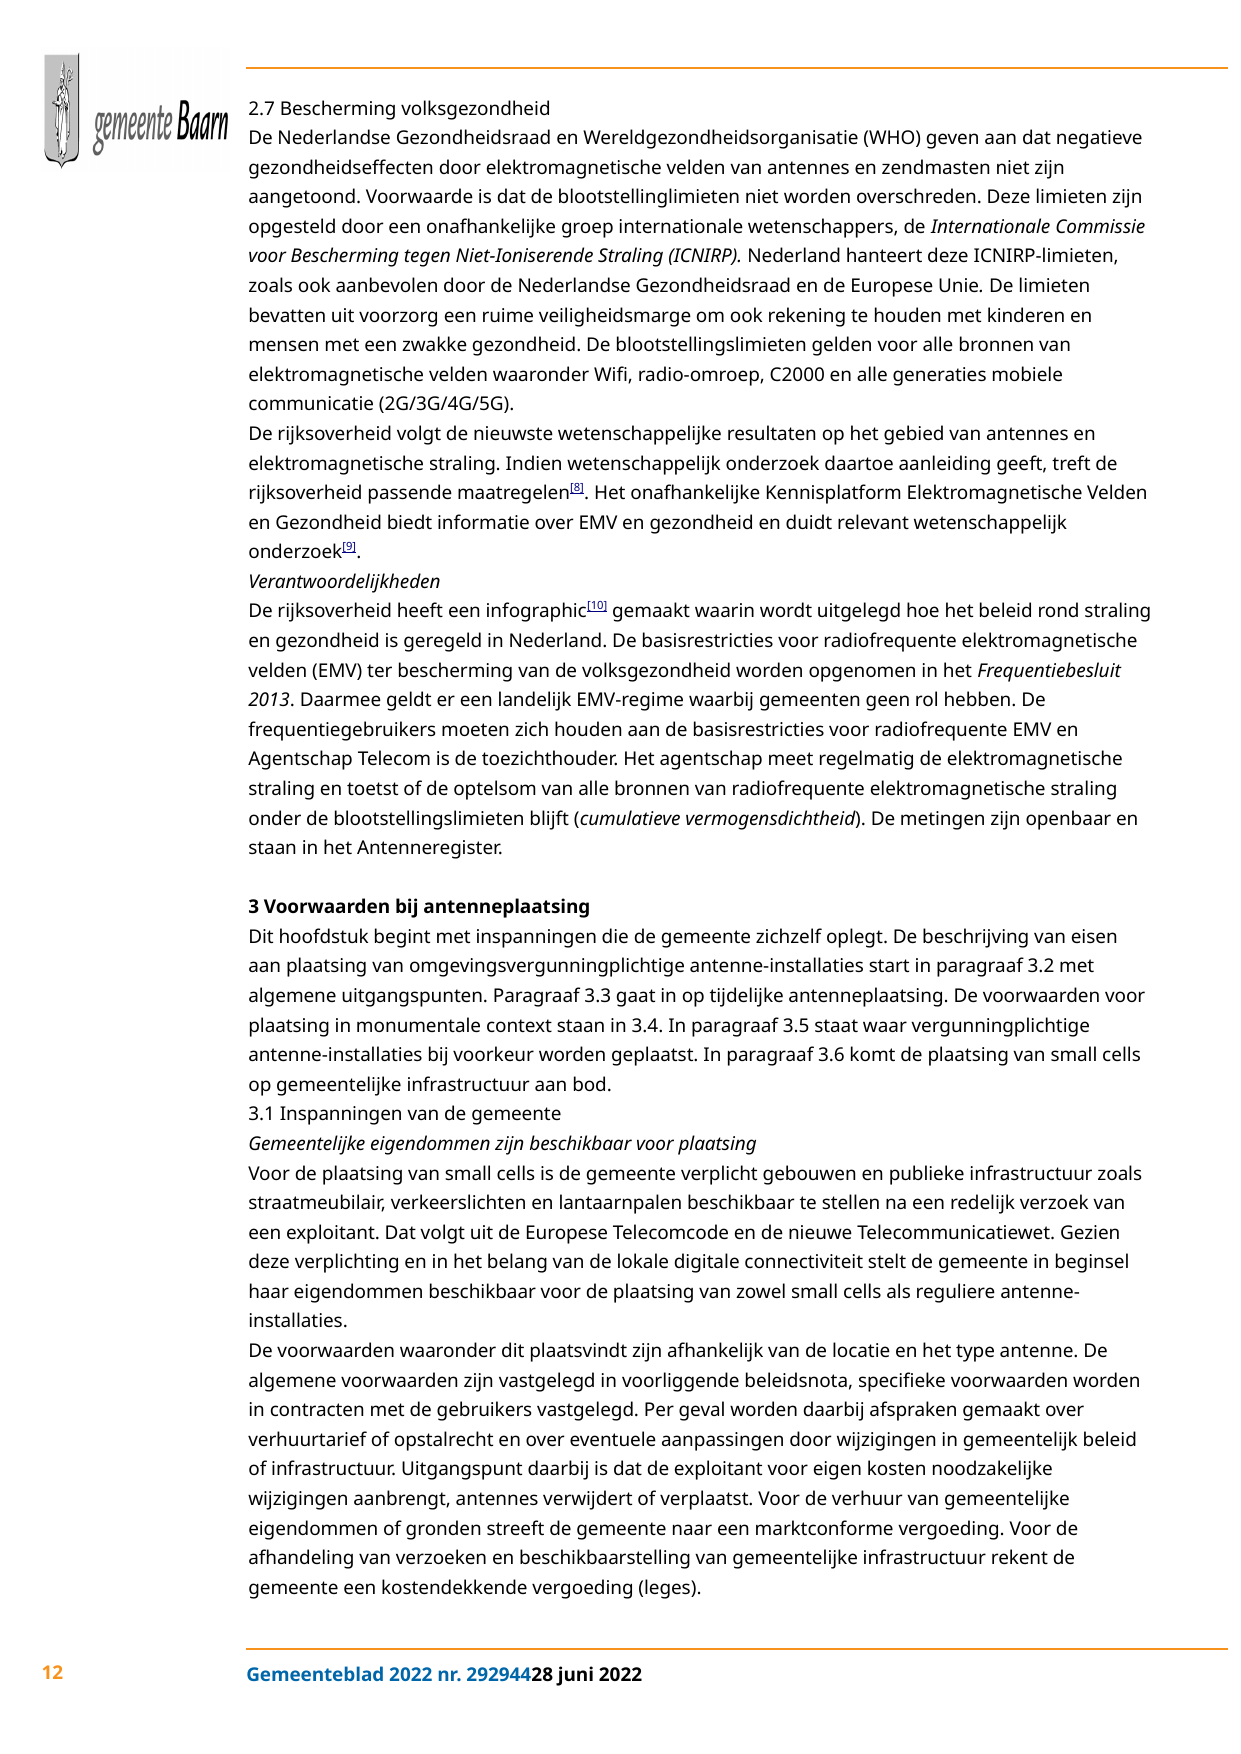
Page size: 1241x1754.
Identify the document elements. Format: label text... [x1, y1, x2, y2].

text De rijksoverheid volgt de nieuwste wetenschappelijke resultaten op het gebied van antennes en elektromagnetische straling. Indien wetenschappelijk onderzoek daartoe aanleiding geeft, treft de rijksoverheid passende maatregelen[8]. Het onafhankelijke Kennisplatform Elektromagnetische Velden en Gezondheid biedt informatie over EMV en gezondheid en duidt relevant wetenschappelijk onderzoek[9]. [248, 420, 1152, 564]
text De voorwaarden waaronder dit plaatsvindt zijn afhankelijk van de locatie en het type antenne. De algemene voorwaarden zijn vastgelegd in voorliggende beleidsnota, specifieke voorwaarden worden in contracten met de gebruikers vastgelegd. Per geval worden daarbij afspraken gemaakt over verhuurtarief of opstalrecht en over eventuele aanpassingen door wijzigingen in gemeentelijk beleid of infrastructuur. Uitgangspunt daarbij is dat de exploitant voor eigen kosten noodzakelijke wijzigingen aanbrengt, antennes verwijdert of verplaatst. Voor de verhuur van gemeentelijke eigendommen of gronden streeft de gemeente naar een marktconforme vergoeding. Voor de afhandeling van verzoeken en beschikbaarstelling van gemeentelijke infrastructuur rekent de gemeente een kostendekkende vergoeding (leges). [248, 1337, 1152, 1600]
text 3.1 Inspanningen van de gemeente [248, 1101, 1152, 1126]
text De Nederlandse Gezondheidsraad en Wereldgezondheidsorganisatie (WHO) geven aan dat negatieve gezondheidseffecten door elektromagnetische velden van antennes en zendmasten niet zijn aangetoond. Voorwaarde is dat de blootstellinglimieten niet worden overschreden. Deze limieten zijn opgesteld door een onafhankelijke groep internationale wetenschappers, de Internationale Commissie voor Bescherming tegen Niet-Ioniserende Straling (ICNIRP). Nederland hanteert deze ICNIRP-limieten, zoals ook aanbevolen door de Nederlandse Gezondheidsraad en de Europese Unie. De limieten bevatten uit voorzorg een ruime veiligheidsmarge om ook rekening te houden met kinderen en mensen met een zwakke gezondheid. De blootstellingslimieten gelden voor alle bronnen van elektromagnetische velden waaronder Wifi, radio-omroep, C2000 en alle generaties mobiele communicatie (2G/3G/4G/5G). [248, 124, 1152, 416]
text Gemeentelijke eigendommen zijn beschikbaar voor plaatsing [248, 1130, 1152, 1156]
text De rijksoverheid heeft een infographic[10] gemaakt waarin wordt uitgelegd hoe het beleid rond straling en gezondheid is geregeld in Nederland. De basisrestricties voor radiofrequente elektromagnetische velden (EMV) ter bescherming van de volksgezondheid worden opgenomen in het Frequentiebesluit 2013. Daarmee geldt er een landelijk EMV-regime waarbij gemeenten geen rol hebben. De frequentiegebruikers moeten zich houden aan de basisrestricties voor radiofrequente EMV en Agentschap Telecom is de toezichthouder. Het agentschap meet regelmatig de elektromagnetische straling en toetst of de optelsom van alle bronnen van radiofrequente elektromagnetische straling onder de blootstellingslimieten blijft (cumulatieve vermogensdichtheid). De metingen zijn openbaar en staan in het Antenneregister. [248, 598, 1152, 860]
text 3 Voorwaarden bij antenneplaatsing [248, 893, 1152, 919]
text 2.7 Bescherming volksgezondheid [248, 95, 1152, 121]
text Dit hoofdstuk begint met inspanningen die de gemeente zichzelf oplegt. De beschrijving van eisen aan plaatsing van omgevingsvergunningplichtige antenne-installaties start in paragraaf 3.2 met algemene uitgangspunten. Paragraaf 3.3 gaat in op tijdelijke antenneplaatsing. De voorwaarden voor plaatsing in monumentale context staan in 3.4. In paragraaf 3.5 staat waar vergunningplichtige antenne-installaties bij voorkeur worden geplaatst. In paragraaf 3.6 komt de plaatsing van small cells op gemeentelijke infrastructuur aan bod. [248, 923, 1152, 1097]
picture [41, 47, 231, 172]
text Verantwoordelijkheden [248, 568, 1152, 594]
text Voor de plaatsing van small cells is de gemeente verplicht gebouwen en publieke infrastructuur zoals straatmeubilair, verkeerslichten en lantaarnpalen beschikbaar te stellen na een redelijk verzoek van een exploitant. Dat volgt uit de Europese Telecomcode en de nieuwe Telecommunicatiewet. Gezien deze verplichting en in het belang van de lokale digitale connectiviteit stelt de gemeente in beginsel haar eigendommen beschikbaar voor de plaatsing van zowel small cells als reguliere antenne-installaties. [248, 1160, 1152, 1333]
